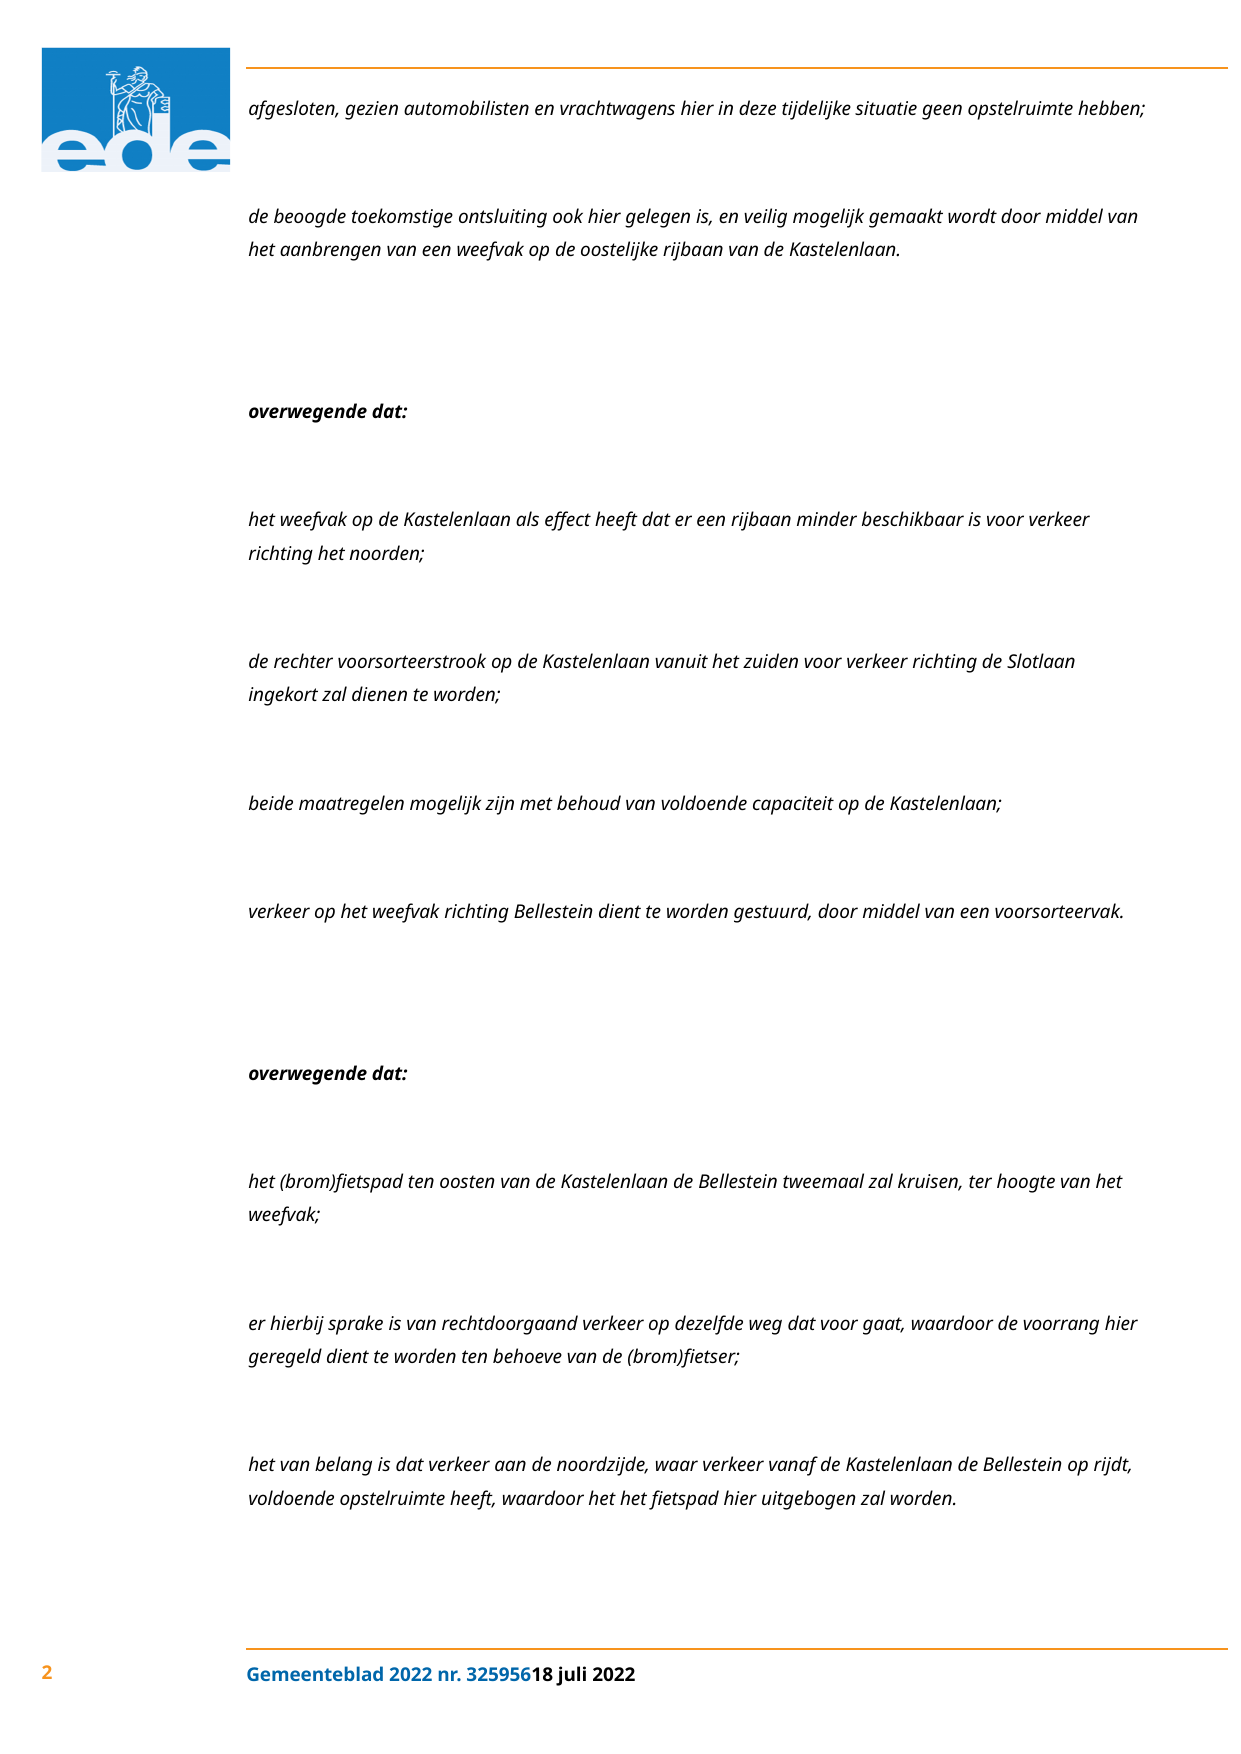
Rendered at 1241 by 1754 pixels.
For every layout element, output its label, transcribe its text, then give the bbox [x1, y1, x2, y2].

text overwegende dat: [248, 398, 1152, 424]
text de rechter voorsorteerstrook op de Kastelenlaan vanuit het zuiden voor verkeer richting de Slotlaan ingekort zal dienen te worden; [248, 648, 1152, 707]
text het weefvak op de Kastelenlaan als effect heeft dat er een rijbaan minder beschikbaar is voor verkeer richting het noorden; [248, 507, 1152, 566]
text verkeer op het weefvak richting Bellestein dient te worden gestuurd, door middel van een voorsorteervak. [248, 898, 1152, 924]
text de beoogde toekomstige ontsluiting ook hier gelegen is, en veilig mogelijk gemaakt wordt door middel van het aanbrengen van een weefvak op de oostelijke rijbaan van de Kastelenlaan. [248, 203, 1152, 262]
text afgesloten, gezien automobilisten en vrachtwagens hier in deze tijdelijke situatie geen opstelruimte hebben; [248, 95, 1152, 121]
text het (brom)fietspad ten oosten van de Kastelenlaan de Bellestein tweemaal zal kruisen, ter hoogte van het weefvak; [248, 1168, 1152, 1227]
text beide maatregelen mogelijk zijn met behoud van voldoende capaciteit op de Kastelenlaan; [248, 790, 1152, 816]
picture [41, 47, 231, 172]
text het van belang is dat verkeer aan de noordzijde, waar verkeer vanaf de Kastelenlaan de Bellestein op rijdt, voldoende opstelruimte heeft, waardoor het het fietspad hier uitgebogen zal worden. [248, 1451, 1152, 1511]
text overwegende dat: [248, 1060, 1152, 1086]
text er hierbij sprake is van rechtdoorgaand verkeer op dezelfde weg dat voor gaat, waardoor de voorrang hier geregeld dient te worden ten behoeve van de (brom)fietser; [248, 1310, 1152, 1369]
